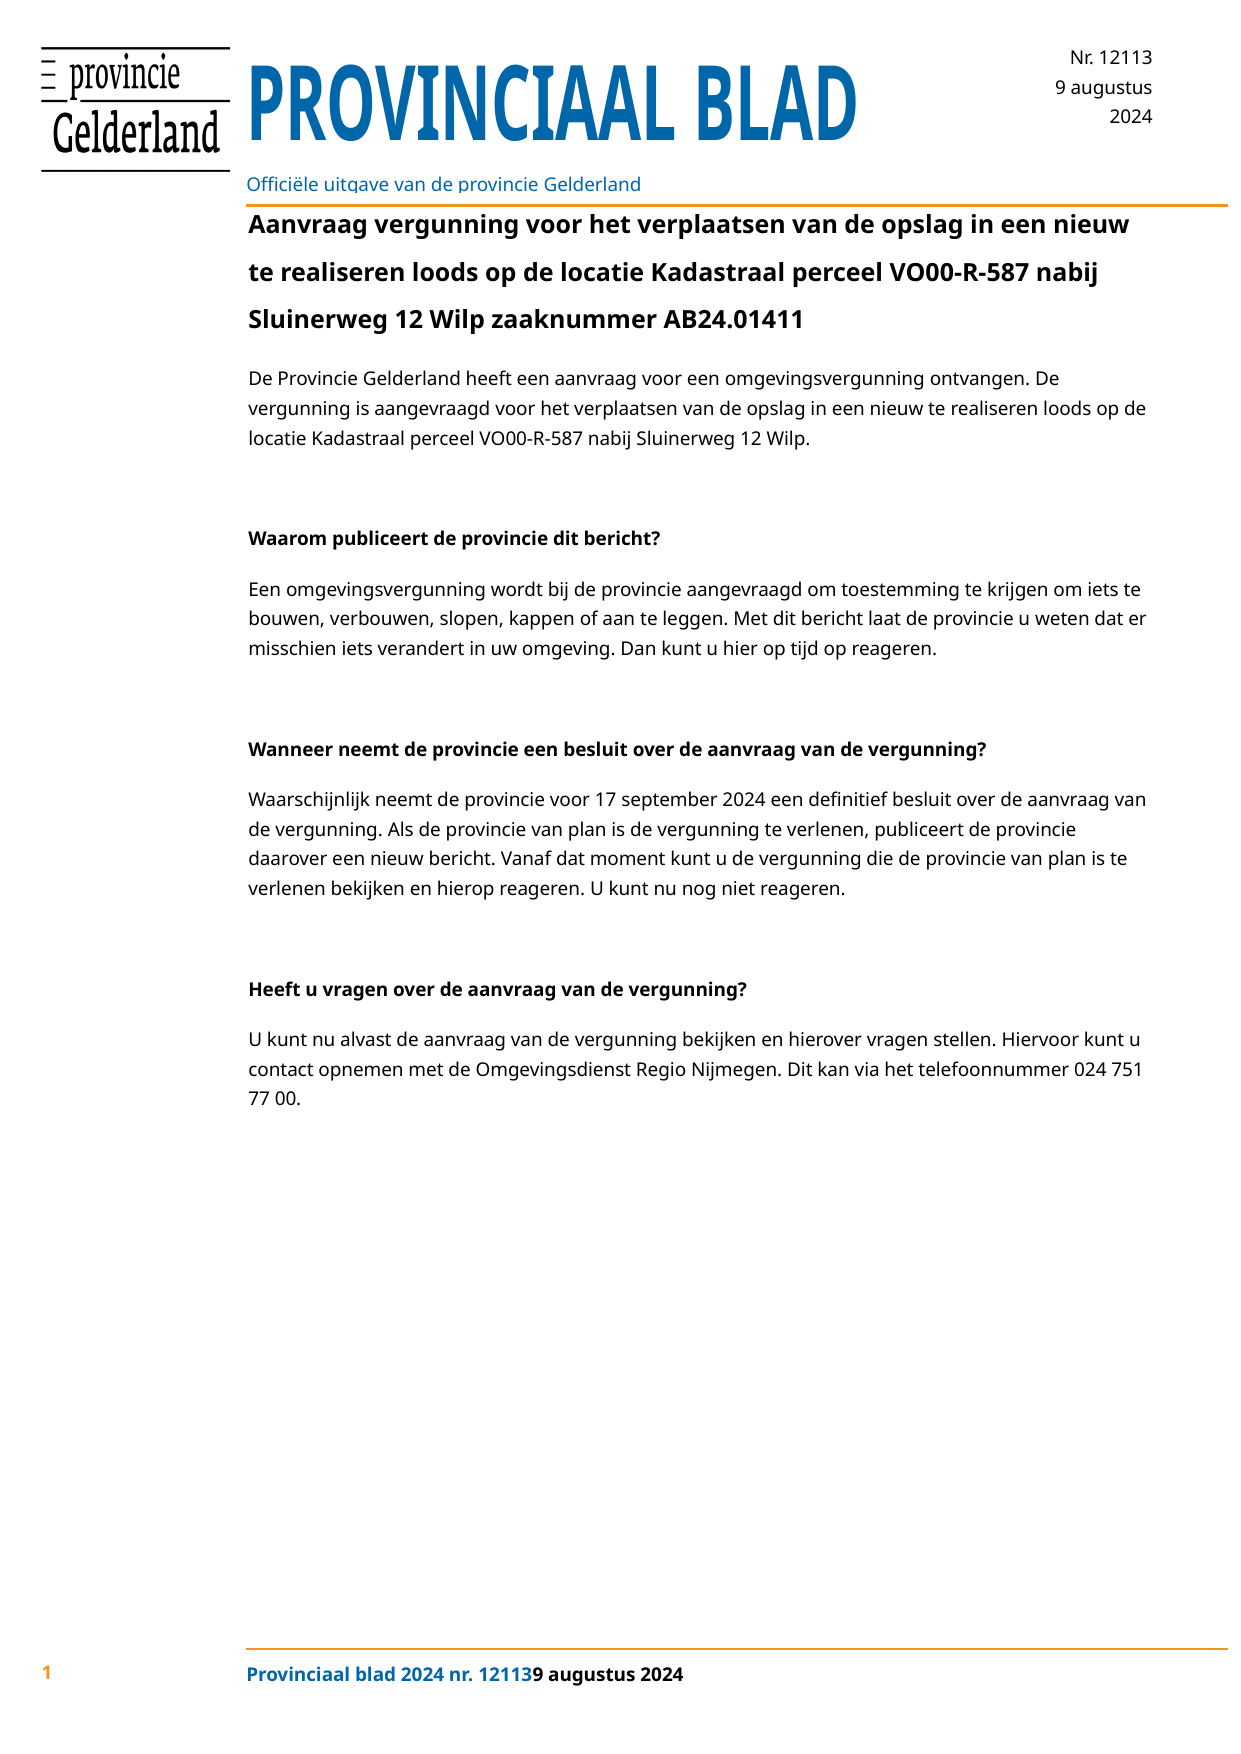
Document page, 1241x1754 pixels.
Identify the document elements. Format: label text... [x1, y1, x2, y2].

text Waarom publiceert de provincie dit bericht? [248, 526, 1152, 551]
picture [41, 47, 231, 172]
text De Provincie Gelderland heeft een aanvraag voor een omgevingsvergunning ontvangen. De vergunning is aangevraagd voor het verplaatsen van de opslag in een nieuw te realiseren loods op de locatie Kadastraal perceel VO00-R-587 nabij Sluinerweg 12 Wilp. [248, 366, 1152, 450]
text Aanvraag vergunning voor het verplaatsen van de opslag in een nieuw te realiseren loods op de locatie Kadastraal perceel VO00-R-587 nabij Sluinerweg 12 Wilp zaaknummer AB24.01411 [248, 207, 1152, 336]
text U kunt nu alvast de aanvraag van de vergunning bekijken en hierover vragen stellen. Hiervoor kunt u contact opnemen met de Omgevingsdienst Regio Nijmegen. Dit kan via het telefoonnummer 024 751 77 00. [248, 1026, 1152, 1111]
text Waarschijnlijk neemt de provincie voor 17 september 2024 een definitief besluit over de aanvraag van de vergunning. Als de provincie van plan is de vergunning te verlenen, publiceert de provincie daarover een nieuw bericht. Vanaf dat moment kunt u de vergunning die de provincie van plan is te verlenen bekijken en hierop reageren. U kunt nu nog niet reageren. [248, 786, 1152, 901]
text Heeft u vragen over de aanvraag van de vergunning? [248, 976, 1152, 1002]
text Een omgevingsvergunning wordt bij de provincie aangevraagd om toestemming te krijgen om iets te bouwen, verbouwen, slopen, kappen of aan te leggen. Met dit bericht laat de provincie u weten dat er misschien iets verandert in uw omgeving. Dan kunt u hier op tijd op reageren. [248, 576, 1152, 661]
text Wanneer neemt de provincie een besluit over de aanvraag van de vergunning? [248, 736, 1152, 762]
